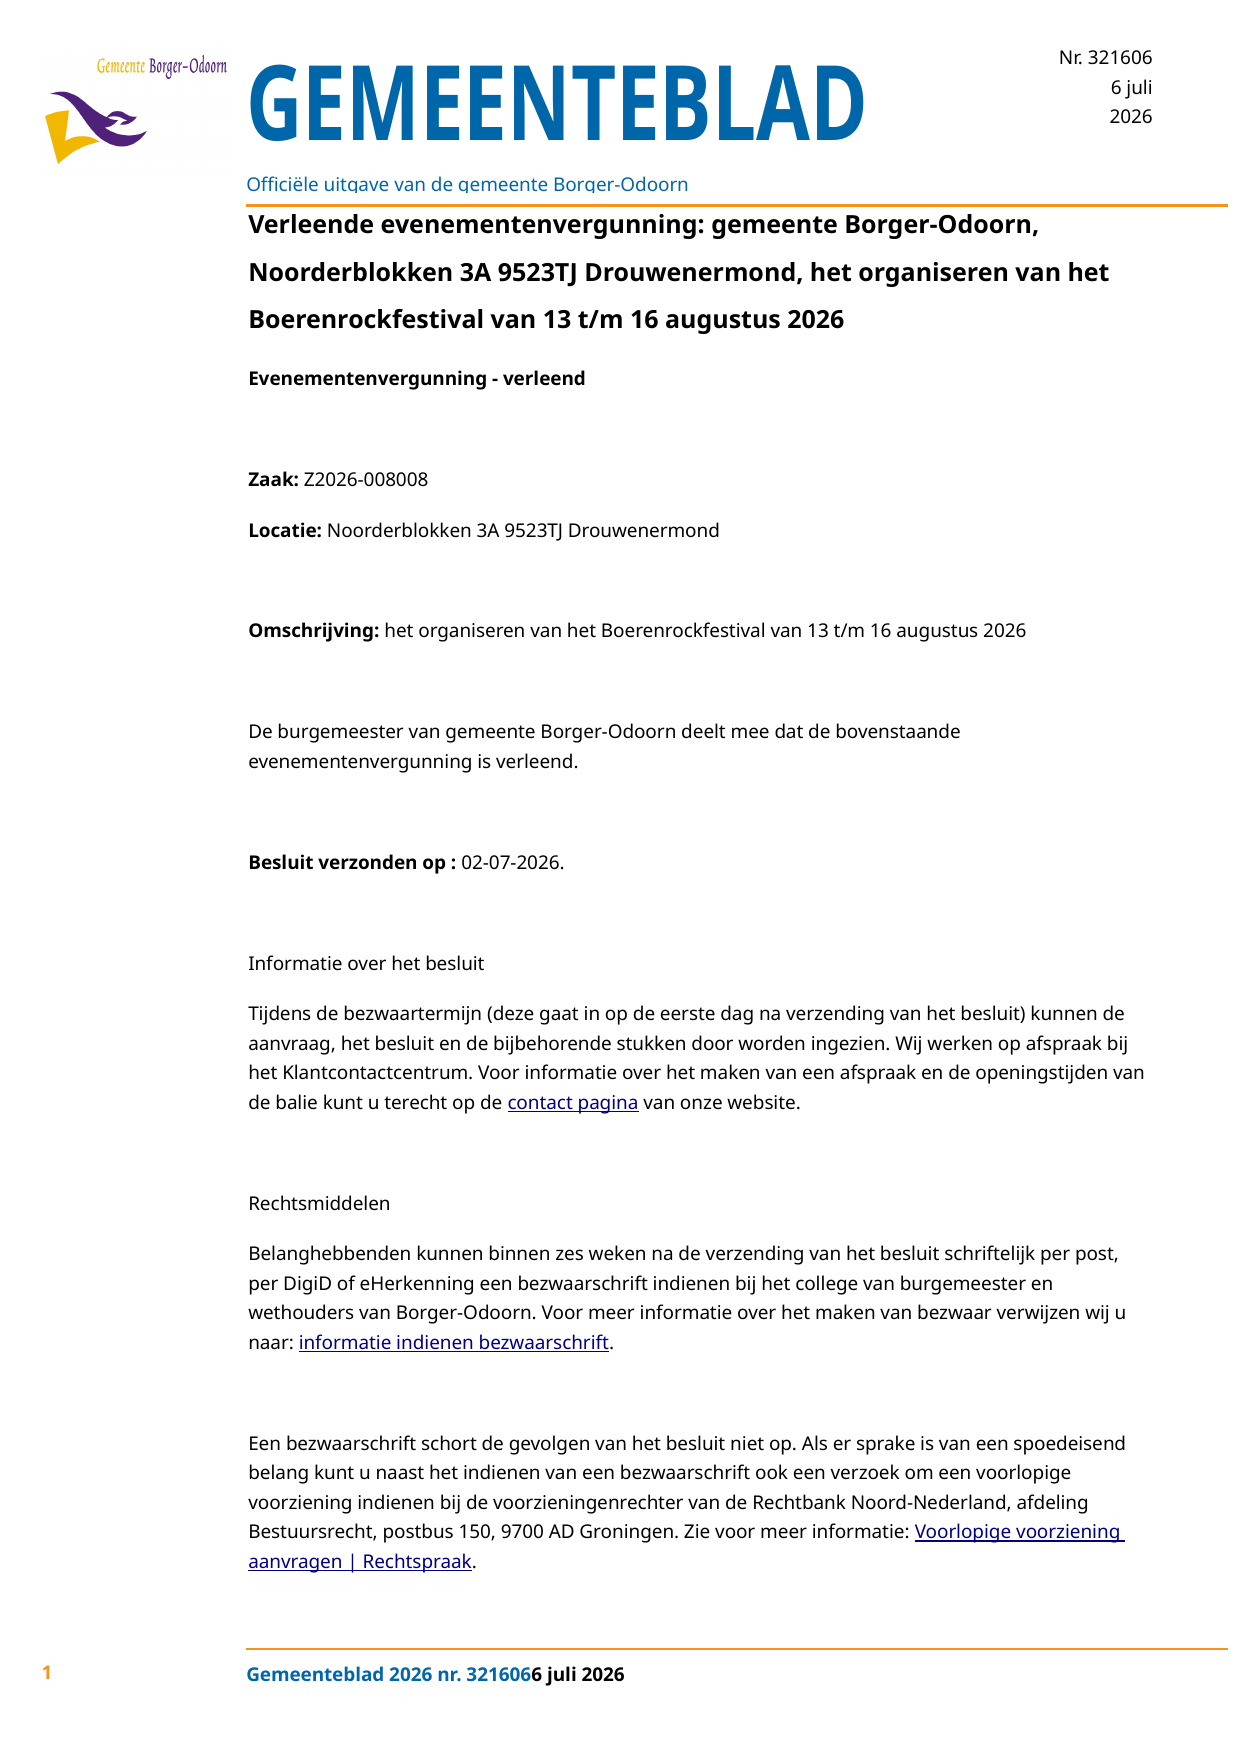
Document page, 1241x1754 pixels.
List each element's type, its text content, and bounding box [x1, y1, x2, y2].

text Zaak: Z2026-008008 [248, 466, 1152, 492]
text De burgemeester van gemeente Borger-Odoorn deelt mee dat de bovenstaande evenementenvergunning is verleend. [248, 718, 1152, 774]
text Rechtsmiddelen [248, 1190, 1152, 1215]
picture [41, 47, 231, 172]
text Locatie: Noorderblokken 3A 9523TJ Drouwenermond [248, 517, 1152, 542]
text Besluit verzonden op : 02-07-2026. [248, 849, 1152, 874]
text Verleende evenementenvergunning: gemeente Borger-Odoorn, Noorderblokken 3A 9523TJ Drouwenermond, het organiseren van het Boerenrockfestival van 13 t/m 16 augustus 2026 [248, 207, 1152, 336]
text Tijdens de bezwaartermijn (deze gaat in op de eerste dag na verzending van het besluit) kunnen de aanvraag, het besluit en de bijbehorende stukken door worden ingezien. Wij werken op afspraak bij het Klantcontactcentrum. Voor informatie over het maken van een afspraak en de openingstijden van de balie kunt u terecht op de contact pagina van onze website. [248, 1000, 1152, 1114]
text Een bezwaarschrift schort de gevolgen van het besluit niet op. Als er sprake is van een spoedeisend belang kunt u naast het indienen van een bezwaarschrift ook een verzoek om een voorlopige voorziening indienen bij de voorzieningenrechter van de Rechtbank Noord-Nederland, afdeling Bestuursrecht, postbus 150, 9700 AD Groningen. Zie voor meer informatie: Voorlopige voorziening aanvragen | Rechtspraak. [248, 1430, 1152, 1574]
text Informatie over het besluit [248, 950, 1152, 975]
text Evenementenvergunning - verleend [248, 366, 1152, 391]
text Omschrijving: het organiseren van het Boerenrockfestival van 13 t/m 16 augustus 2026 [248, 618, 1152, 643]
text Belanghebbenden kunnen binnen zes weken na de verzending van het besluit schriftelijk per post, per DigiD of eHerkenning een bezwaarschrift indienen bij het college van burgemeester en wethouders van Borger-Odoorn. Voor meer informatie over het maken van bezwaar verwijzen wij u naar: informatie indienen bezwaarschrift. [248, 1240, 1152, 1354]
